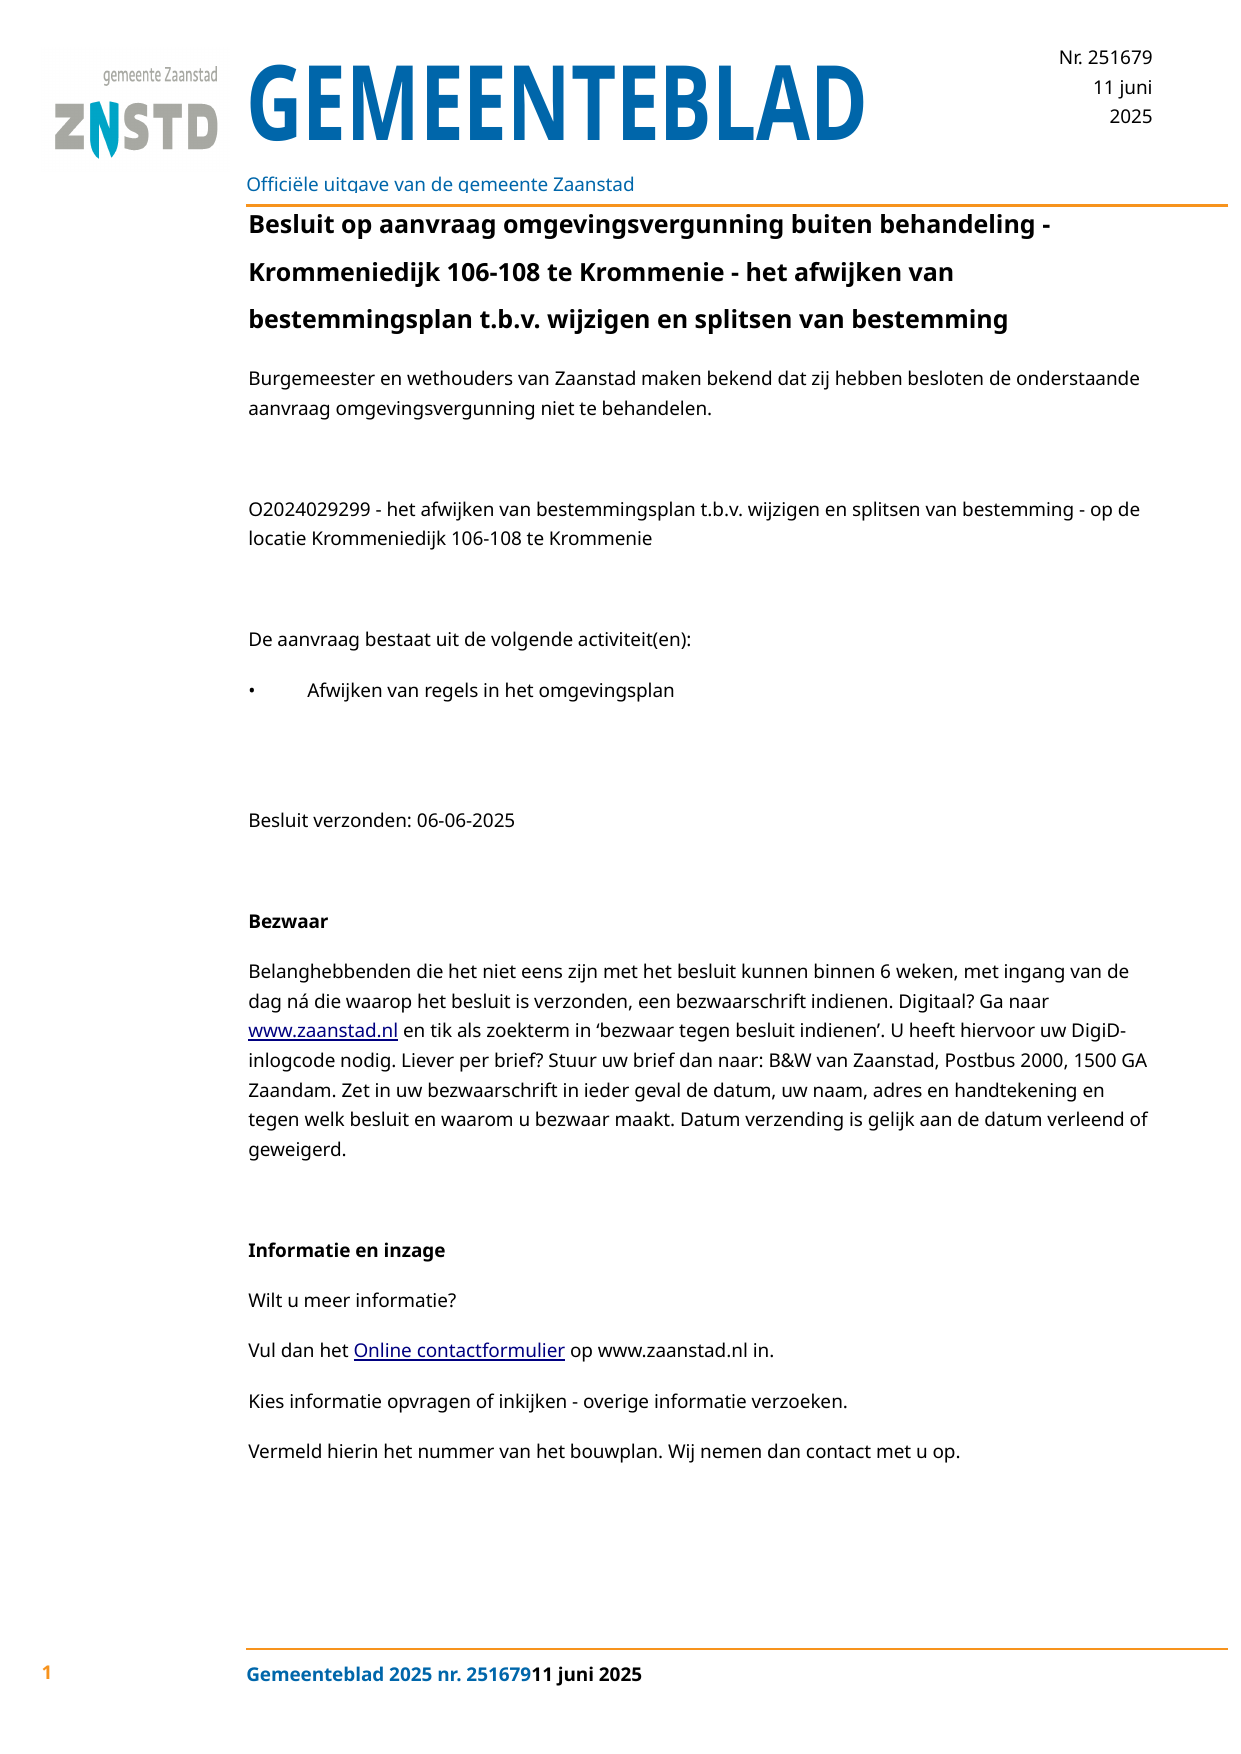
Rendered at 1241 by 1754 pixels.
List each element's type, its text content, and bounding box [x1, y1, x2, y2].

text Besluit verzonden: 06-06-2025 [248, 807, 1152, 833]
picture [41, 47, 231, 172]
text Informatie en inzage [248, 1237, 1152, 1262]
text De aanvraag bestaat uit de volgende activiteit(en): [248, 626, 1152, 652]
text O2024029299 - het afwijken van bestemmingsplan t.b.v. wijzigen en splitsen van bestemming - op de locatie Krommeniedijk 106-108 te Krommenie [248, 496, 1152, 551]
text Burgemeester en wethouders van Zaanstad maken bekend dat zij hebben besloten de onderstaande aanvraag omgevingsvergunning niet te behandelen. [248, 366, 1152, 421]
text Bezwaar [248, 908, 1152, 934]
text Kies informatie opvragen of inkijken - overige informatie verzoeken. [248, 1388, 1152, 1414]
text Wilt u meer informatie? [248, 1287, 1152, 1313]
text Vermeld hierin het nummer van het bouwplan. Wij nemen dan contact met u op. [248, 1438, 1152, 1464]
list Afwijken van regels in het omgevingsplan [248, 677, 1152, 702]
text Belanghebbenden die het niet eens zijn met het besluit kunnen binnen 6 weken, met ingang van de dag ná die waarop het besluit is verzonden, een bezwaarschrift indienen. Digitaal? Ga naar www.zaanstad.nl en tik als zoekterm in ‘bezwaar tegen besluit indienen’. U heeft hiervoor uw DigiD-inlogcode nodig. Liever per brief? Stuur uw brief dan naar: B&W van Zaanstad, Postbus 2000, 1500 GA Zaandam. Zet in uw bezwaarschrift in ieder geval de datum, uw naam, adres en handtekening en tegen welk besluit en waarom u bezwaar maakt. Datum verzending is gelijk aan de datum verleend of geweigerd. [248, 958, 1152, 1162]
text Vul dan het Online contactformulier op www.zaanstad.nl in. [248, 1338, 1152, 1363]
text Besluit op aanvraag omgevingsvergunning buiten behandeling - Krommeniedijk 106-108 te Krommenie - het afwijken van bestemmingsplan t.b.v. wijzigen en splitsen van bestemming [248, 207, 1152, 336]
